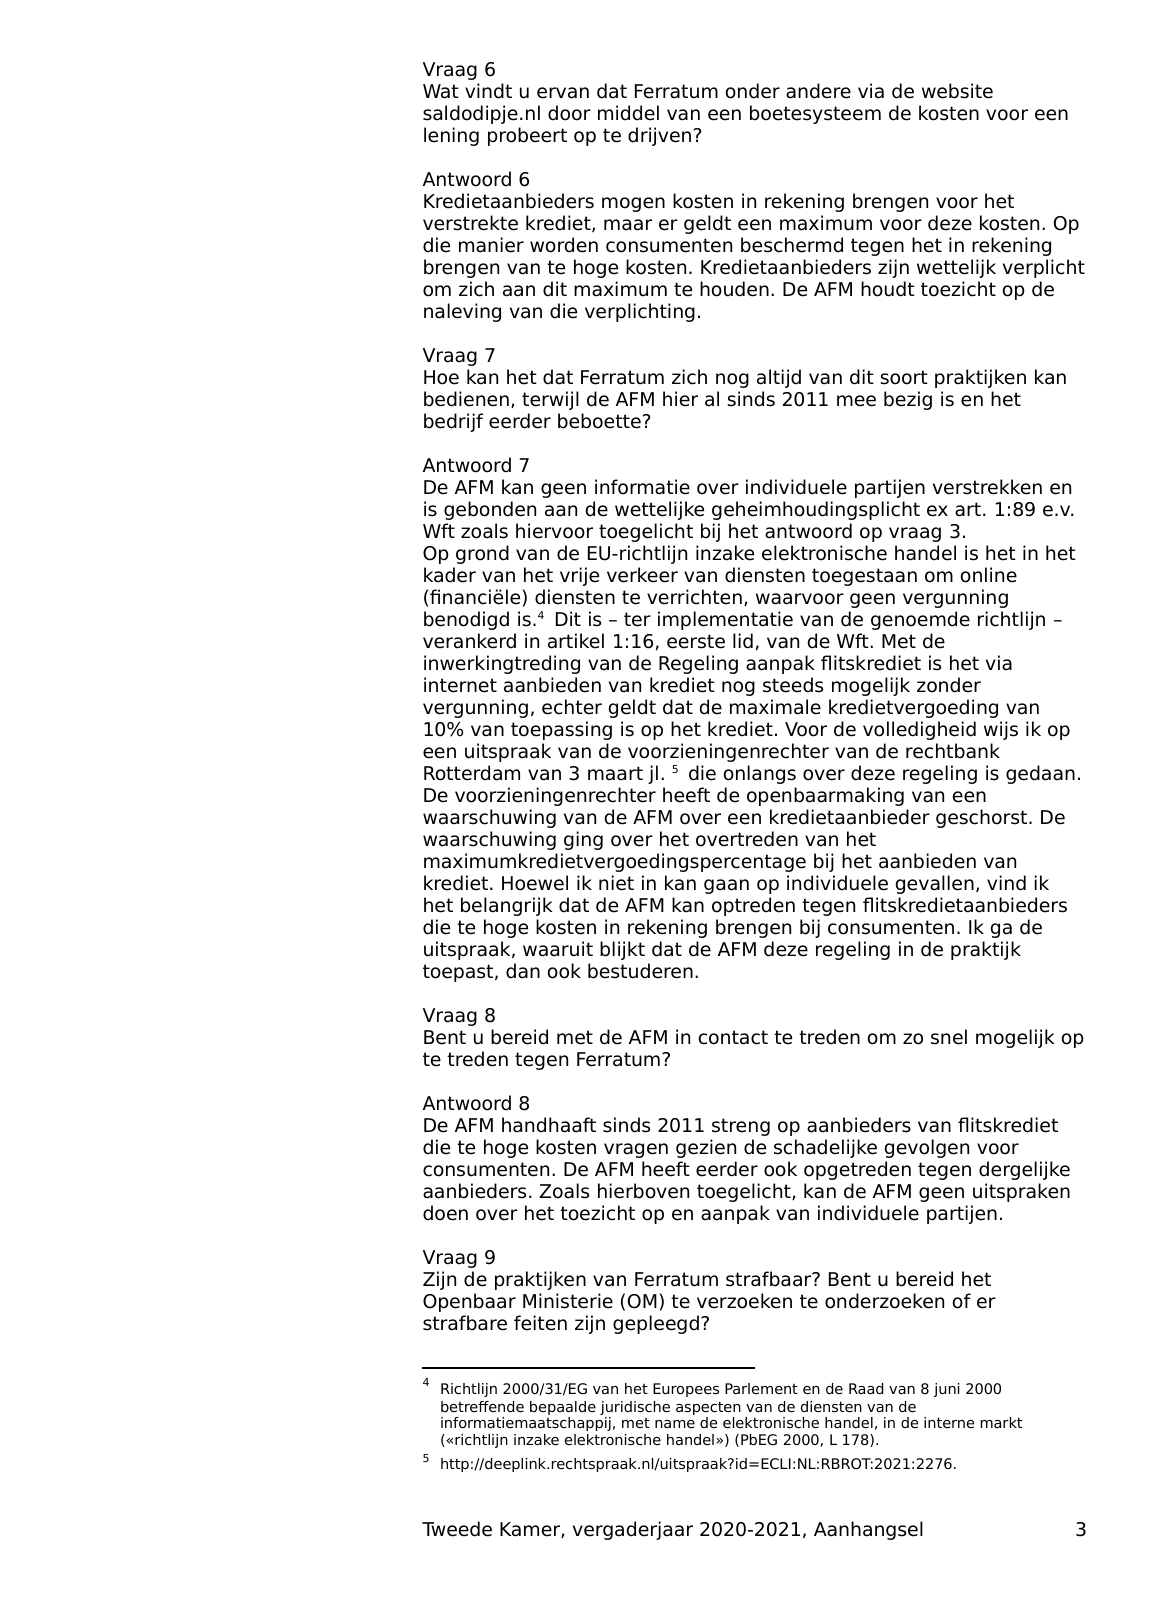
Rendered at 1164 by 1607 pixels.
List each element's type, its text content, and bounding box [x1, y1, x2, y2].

text Bent u bereid met de AFM in contact te treden om zo snel mogelijk op te treden tegen Ferratum? [422, 1027, 1087, 1071]
text Vraag 6 [422, 59, 1087, 81]
text De AFM kan geen informatie over individuele partijen verstrekken en is gebonden aan de wettelijke geheimhoudingsplicht ex art. 1:89 e.v. Wft zoals hiervoor toegelicht bij het antwoord op vraag 3. [422, 477, 1087, 543]
text Zijn de praktijken van Ferratum strafbaar? Bent u bereid het Openbaar Ministerie (OM) te verzoeken te onderzoeken of er strafbare feiten zijn gepleegd? [422, 1269, 1087, 1335]
text Richtlijn 2000/31/EG van het Europees Parlement en de Raad van 8 juni 2000 betreffende bepaalde juridische aspecten van de diensten van de informatiemaatschappij, met name de elektronische handel, in de interne markt («richtlijn inzake elektronische handel») (PbEG 2000, L 178). [422, 1377, 1087, 1449]
text http://deeplink.rechtspraak.nl/uitspraak?id=ECLI:NL:RBROT:2021:2276. [422, 1452, 1087, 1474]
text Op grond van de EU-richtlijn inzake elektronische handel is het in het kader van het vrije verkeer van diensten toegestaan om online (financiële) diensten te verrichten, waarvoor geen vergunning benodigd is. Dit is – ter implementatie van de genoemde richtlijn – verankerd in artikel 1:16, eerste lid, van de Wft. Met de inwerkingtreding van de Regeling aanpak flitskrediet is het via internet aanbieden van krediet nog steeds mogelijk zonder vergunning, echter geldt dat de maximale kredietvergoeding van 10% van toepassing is op het krediet. Voor de volledigheid wijs ik op een uitspraak van de voorzieningenrechter van de rechtbank Rotterdam van 3 maart jl. die onlangs over deze regeling is gedaan. De voorzieningenrechter heeft de openbaarmaking van een waarschuwing van de AFM over een kredietaanbieder geschorst. De waarschuwing ging over het overtreden van het maximumkredietvergoedingspercentage bij het aanbieden van krediet. Hoewel ik niet in kan gaan op individuele gevallen, vind ik het belangrijk dat de AFM kan optreden tegen flitskredietaanbieders die te hoge kosten in rekening brengen bij consumenten. Ik ga de uitspraak, waaruit blijkt dat de AFM deze regeling in de praktijk toepast, dan ook bestuderen. [422, 543, 1087, 983]
text Hoe kan het dat Ferratum zich nog altijd van dit soort praktijken kan bedienen, terwijl de AFM hier al sinds 2011 mee bezig is en het bedrijf eerder beboette? [422, 367, 1087, 433]
text Antwoord 7 [422, 455, 1087, 477]
text Vraag 9 [422, 1247, 1087, 1269]
text Kredietaanbieders mogen kosten in rekening brengen voor het verstrekte krediet, maar er geldt een maximum voor deze kosten. Op die manier worden consumenten beschermd tegen het in rekening brengen van te hoge kosten. Kredietaanbieders zijn wettelijk verplicht om zich aan dit maximum te houden. De AFM houdt toezicht op de naleving van die verplichting. [422, 191, 1087, 323]
text Wat vindt u ervan dat Ferratum onder andere via de website saldodipje.nl door middel van een boetesysteem de kosten voor een lening probeert op te drijven? [422, 81, 1087, 147]
text Antwoord 8 [422, 1093, 1087, 1115]
text De AFM handhaaft sinds 2011 streng op aanbieders van flitskrediet die te hoge kosten vragen gezien de schadelijke gevolgen voor consumenten. De AFM heeft eerder ook opgetreden tegen dergelijke aanbieders. Zoals hierboven toegelicht, kan de AFM geen uitspraken doen over het toezicht op en aanpak van individuele partijen. [422, 1115, 1087, 1225]
text Antwoord 6 [422, 169, 1087, 191]
text Vraag 7 [422, 345, 1087, 367]
text Vraag 8 [422, 1005, 1087, 1027]
